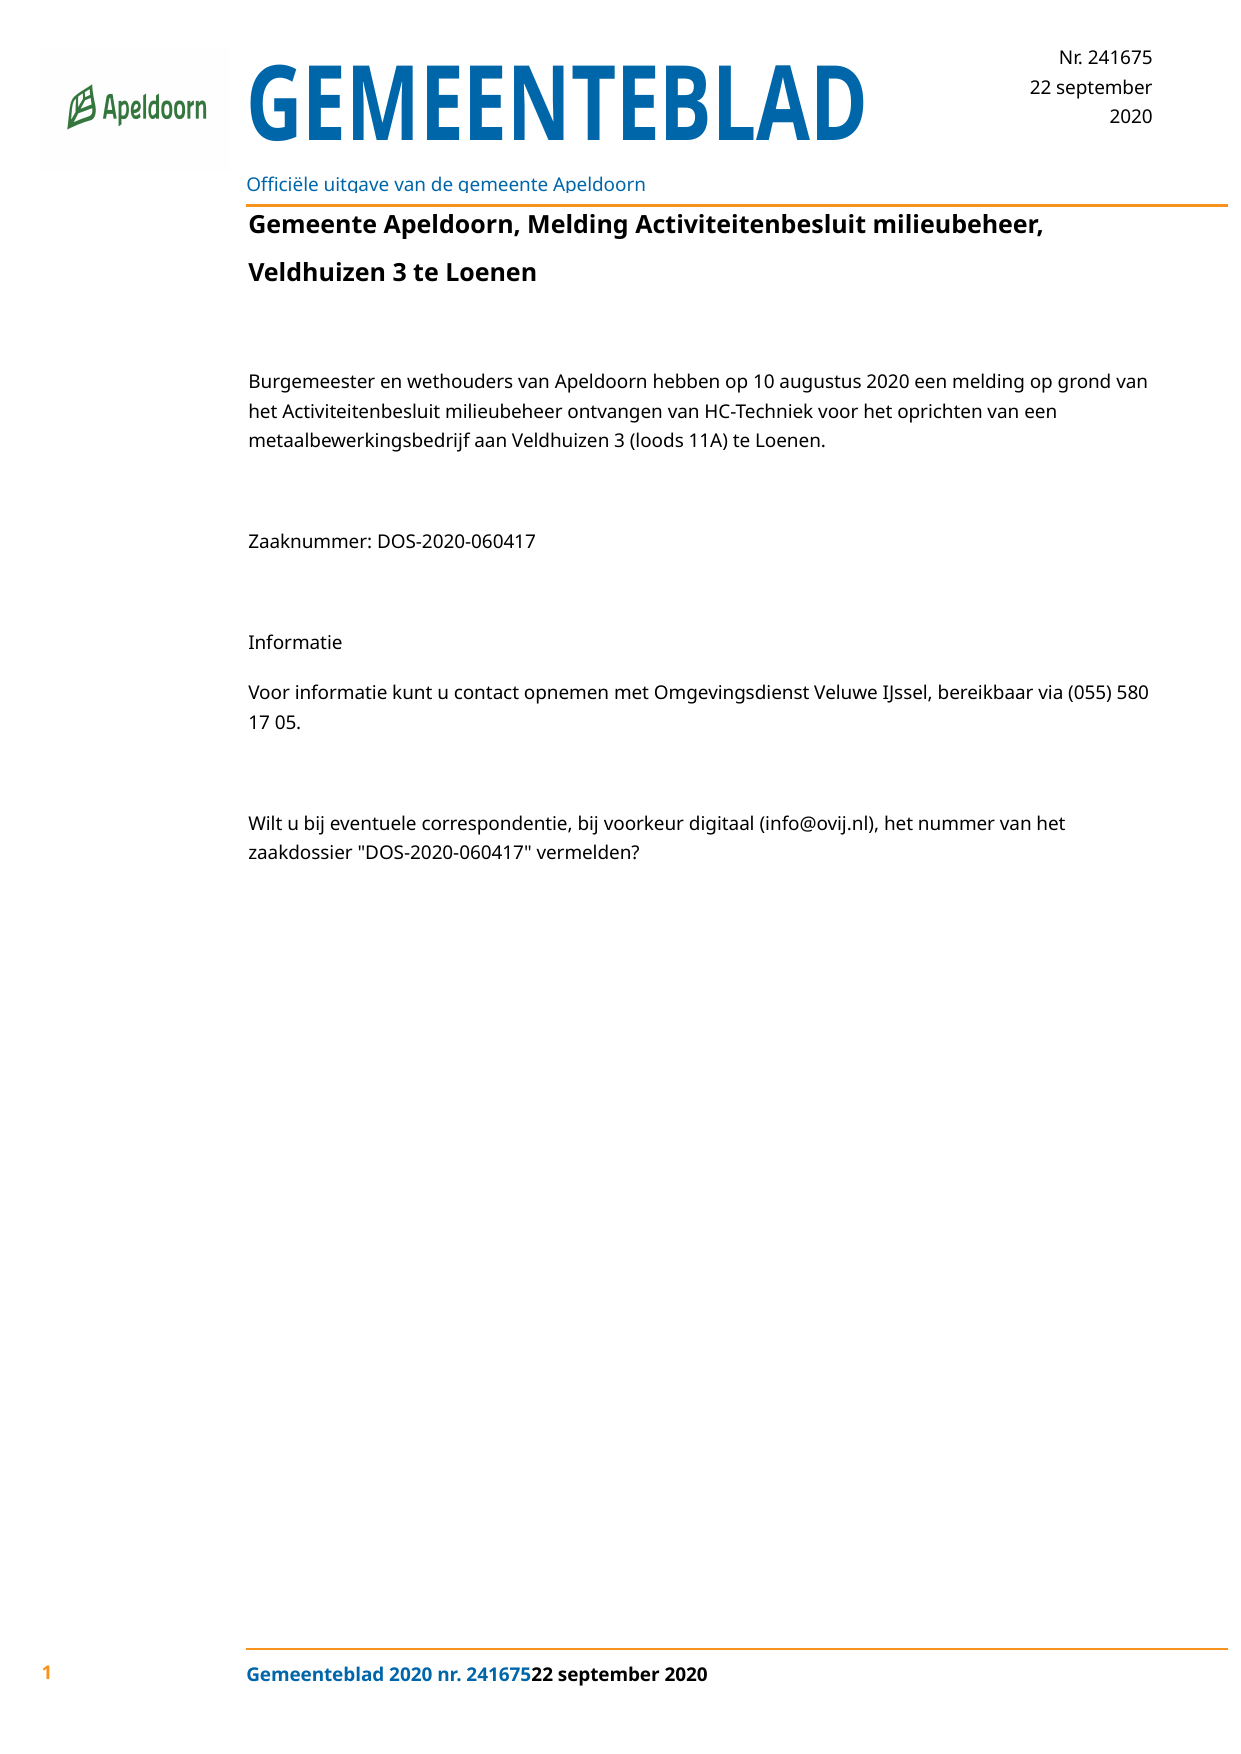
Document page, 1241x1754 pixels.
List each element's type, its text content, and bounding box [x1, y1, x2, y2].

text Zaaknummer: DOS-2020-060417 [248, 528, 1152, 554]
picture [41, 47, 231, 172]
text Informatie [248, 629, 1152, 655]
text Wilt u bij eventuele correspondentie, bij voorkeur digitaal (info@ovij.nl), het nummer van het zaakdossier "DOS-2020-060417" vermelden? [248, 810, 1152, 865]
text Voor informatie kunt u contact opnemen met Omgevingsdienst Veluwe IJssel, bereikbaar via (055) 580 17 05. [248, 679, 1152, 735]
text Burgemeester en wethouders van Apeldoorn hebben op 10 augustus 2020 een melding op grond van het Activiteitenbesluit milieubeheer ontvangen van HC-Techniek voor het oprichten van een metaalbewerkingsbedrijf aan Veldhuizen 3 (loods 11A) te Loenen. [248, 368, 1152, 453]
text Gemeente Apeldoorn, Melding Activiteitenbesluit milieubeheer, Veldhuizen 3 te Loenen [248, 207, 1152, 288]
